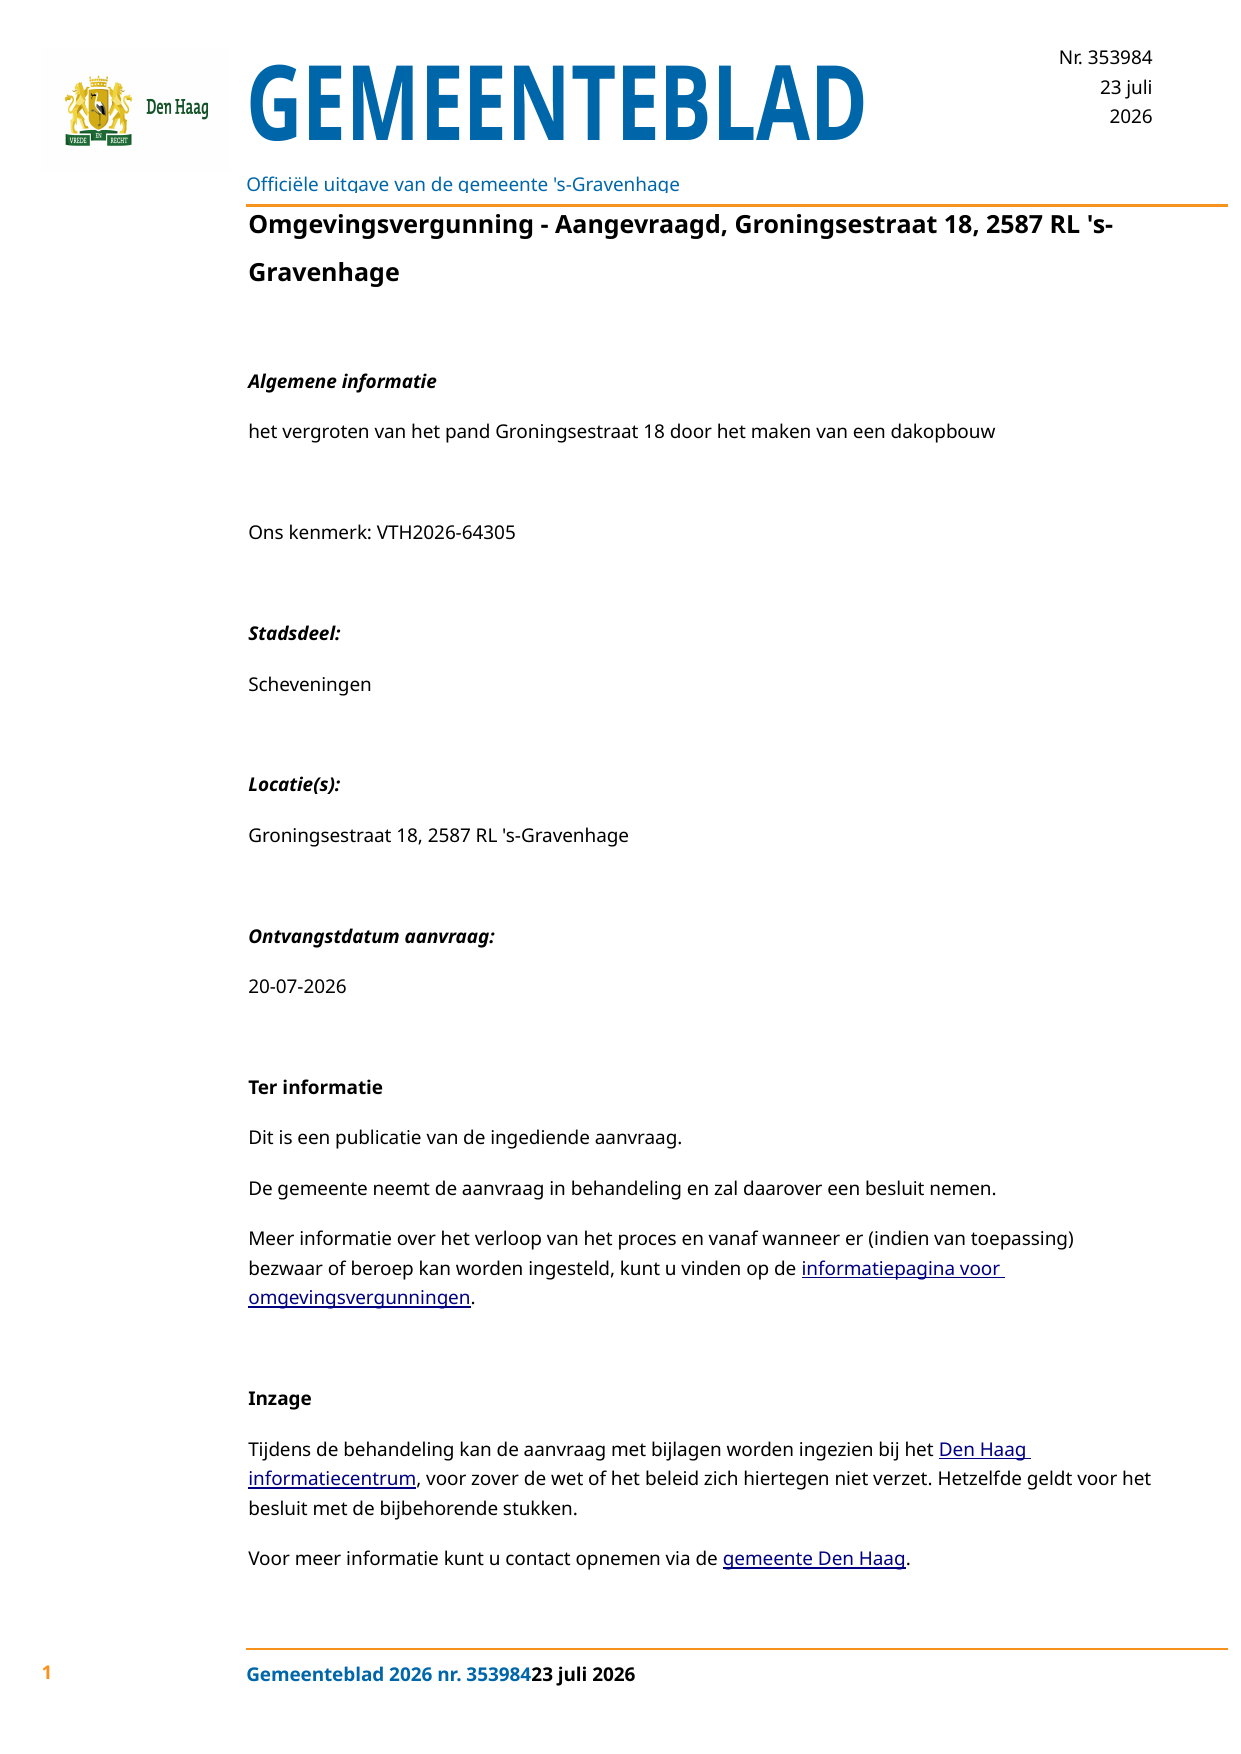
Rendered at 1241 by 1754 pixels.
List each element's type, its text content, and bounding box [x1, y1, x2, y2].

text Groningsestraat 18, 2587 RL 's-Gravenhage [248, 822, 1152, 848]
text Scheveningen [248, 671, 1152, 697]
text Algemene informatie [248, 368, 1152, 394]
text Omgevingsvergunning - Aangevraagd, Groningsestraat 18, 2587 RL 's-Gravenhage [248, 207, 1152, 288]
text Meer informatie over het verloop van het proces en vanaf wanneer er (indien van toepassing) bezwaar of beroep kan worden ingesteld, kunt u vinden op de informatiepagina voor omgevingsvergunningen. [248, 1225, 1152, 1310]
text 20-07-2026 [248, 973, 1152, 999]
text Locatie(s): [248, 772, 1152, 797]
text Stadsdeel: [248, 620, 1152, 646]
text Tijdens de behandeling kan de aanvraag met bijlagen worden ingezien bij het Den Haag informatiecentrum, voor zover de wet of het beleid zich hiertegen niet verzet. Hetzelfde geldt voor het besluit met de bijbehorende stukken. [248, 1436, 1152, 1521]
text het vergroten van het pand Groningsestraat 18 door het maken van een dakopbouw [248, 419, 1152, 444]
text Ons kenmerk: VTH2026-64305 [248, 519, 1152, 545]
picture [41, 47, 231, 172]
text De gemeente neemt de aanvraag in behandeling en zal daarover een besluit nemen. [248, 1175, 1152, 1201]
text Dit is een publicatie van de ingediende aanvraag. [248, 1124, 1152, 1150]
text Ter informatie [248, 1074, 1152, 1100]
text Ontvangstdatum aanvraag: [248, 923, 1152, 949]
text Inzage [248, 1385, 1152, 1411]
text Voor meer informatie kunt u contact opnemen via de gemeente Den Haag. [248, 1545, 1152, 1571]
